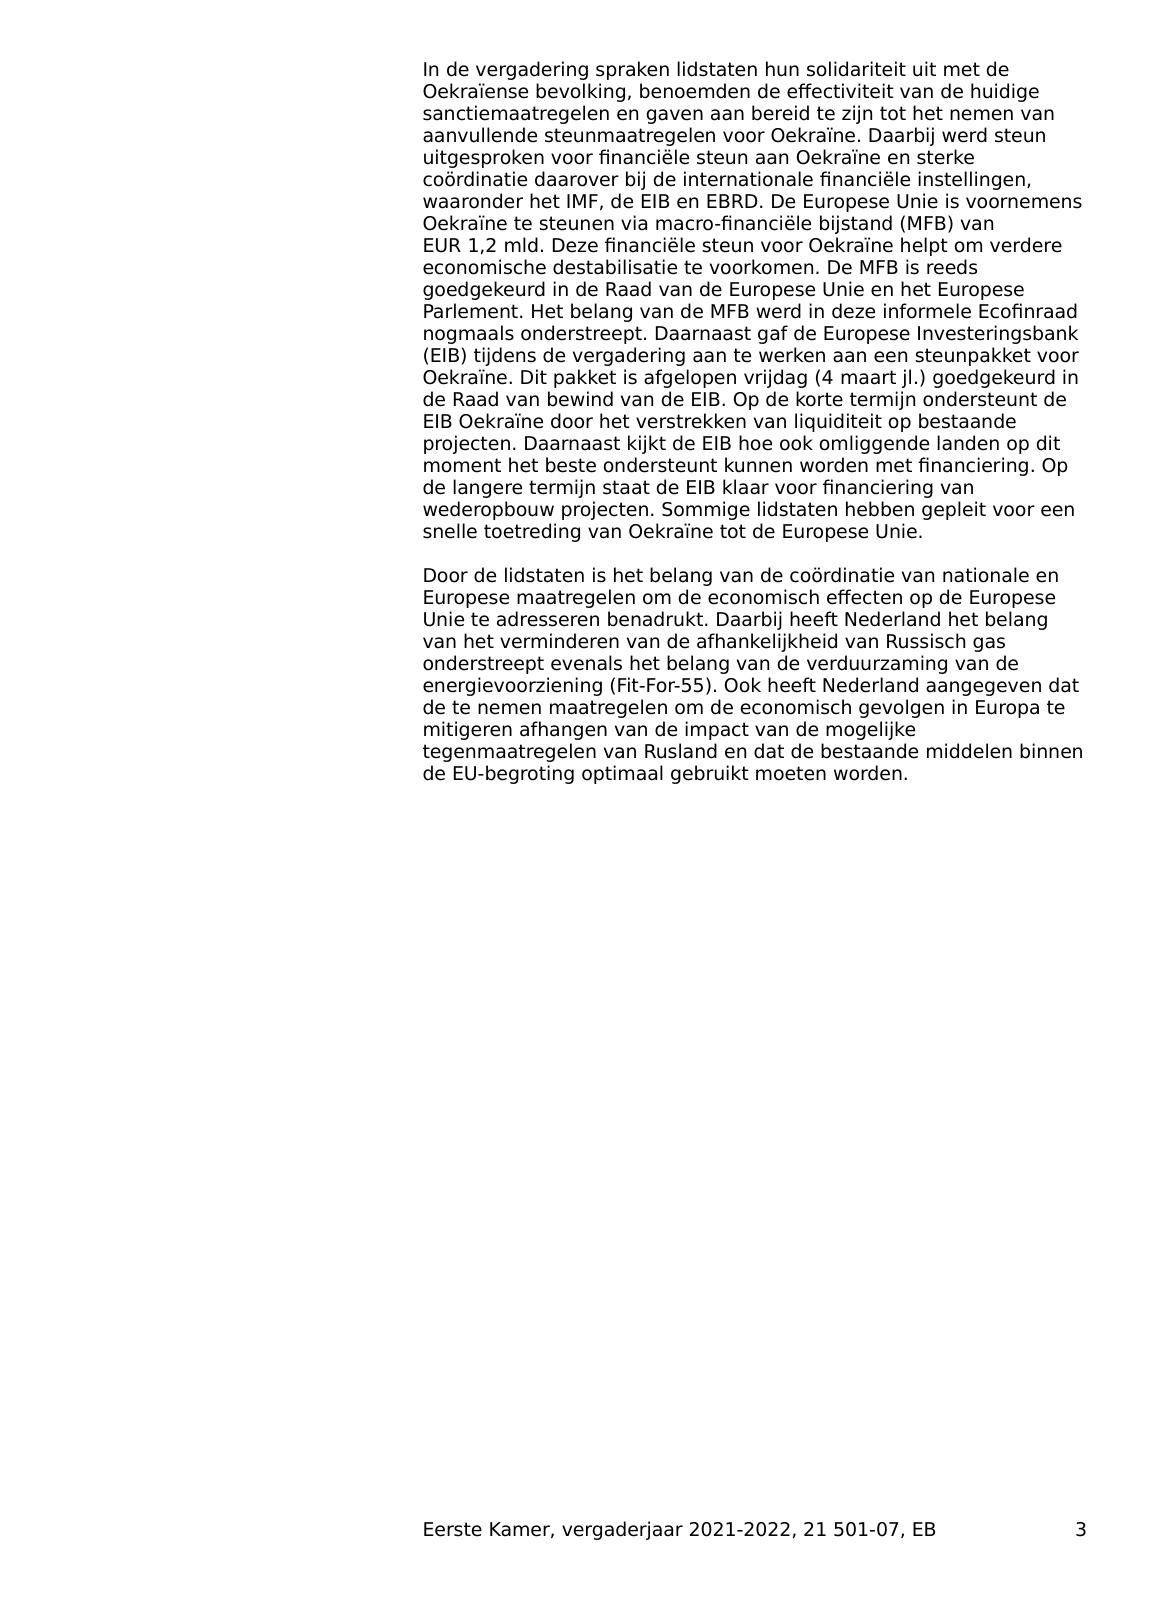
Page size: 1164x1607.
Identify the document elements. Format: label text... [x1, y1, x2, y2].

text In de vergadering spraken lidstaten hun solidariteit uit met de Oekraïense bevolking, benoemden de effectiviteit van de huidige sanctiemaatregelen en gaven aan bereid te zijn tot het nemen van aanvullende steunmaatregelen voor Oekraïne. Daarbij werd steun uitgesproken voor financiële steun aan Oekraïne en sterke coördinatie daarover bij de internationale financiële instellingen, waaronder het IMF, de EIB en EBRD. De Europese Unie is voornemens Oekraïne te steunen via macro-financiële bijstand (MFB) van EUR 1,2 mld. Deze financiële steun voor Oekraïne helpt om verdere economische destabilisatie te voorkomen. De MFB is reeds goedgekeurd in de Raad van de Europese Unie en het Europese Parlement. Het belang van de MFB werd in deze informele Ecofinraad nogmaals onderstreept. Daarnaast gaf de Europese Investeringsbank (EIB) tijdens de vergadering aan te werken aan een steunpakket voor Oekraïne. Dit pakket is afgelopen vrijdag (4 maart jl.) goedgekeurd in de Raad van bewind van de EIB. Op de korte termijn ondersteunt de EIB Oekraïne door het verstrekken van liquiditeit op bestaande projecten. Daarnaast kijkt de EIB hoe ook omliggende landen op dit moment het beste ondersteunt kunnen worden met financiering. Op de langere termijn staat de EIB klaar voor financiering van wederopbouw projecten. Sommige lidstaten hebben gepleit voor een snelle toetreding van Oekraïne tot de Europese Unie. [422, 59, 1087, 543]
text Door de lidstaten is het belang van de coördinatie van nationale en Europese maatregelen om de economisch effecten op de Europese Unie te adresseren benadrukt. Daarbij heeft Nederland het belang van het verminderen van de afhankelijkheid van Russisch gas onderstreept evenals het belang van de verduurzaming van de energievoorziening (Fit-For-55). Ook heeft Nederland aangegeven dat de te nemen maatregelen om de economisch gevolgen in Europa te mitigeren afhangen van de impact van de mogelijke tegenmaatregelen van Rusland en dat de bestaande middelen binnen de EU-begroting optimaal gebruikt moeten worden. [422, 565, 1087, 784]
